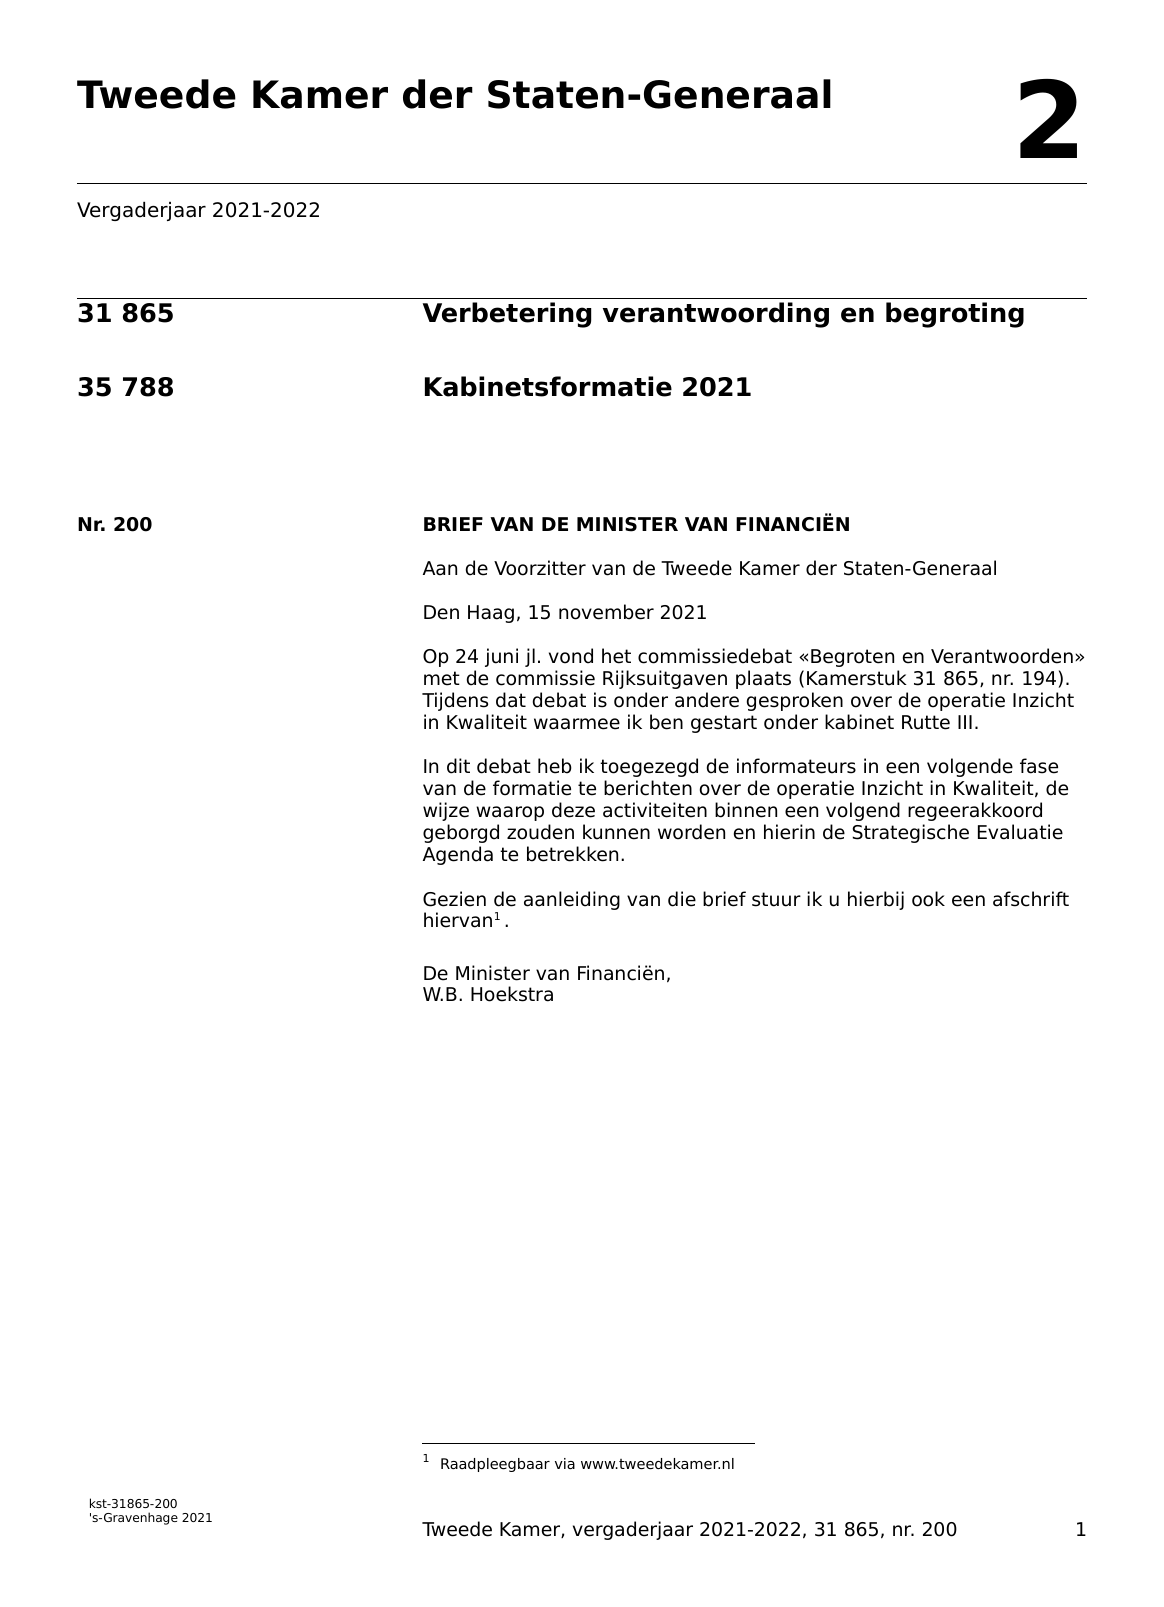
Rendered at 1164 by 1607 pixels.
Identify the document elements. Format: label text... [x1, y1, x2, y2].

text Op 24 juni jl. vond het commissiedebat «Begroten en Verantwoorden» met de commissie Rijksuitgaven plaats (Kamerstuk 31 865, nr. 194). Tijdens dat debat is onder andere gesproken over de operatie Inzicht in Kwaliteit waarmee ik ben gestart onder kabinet Rutte III. [422, 646, 1087, 734]
table_header 2 [886, 59, 1087, 183]
text 's-Gravenhage 2021 [88, 1511, 323, 1525]
text In dit debat heb ik toegezegd de informateurs in een volgende fase van de formatie te berichten over de operatie Inzicht in Kwaliteit, de wijze waarop deze activiteiten binnen een volgend regeerakkoord geborgd zouden kunnen worden en hierin de Strategische Evaluatie Agenda te betrekken. [422, 756, 1087, 866]
text Den Haag, 15 november 2021 [422, 602, 1087, 624]
text Gezien de aanleiding van die brief stuur ik u hierbij ook een afschrift hiervan. [422, 888, 1087, 932]
table_header Tweede Kamer der Staten-Generaal [77, 59, 886, 183]
text De Minister van Financiën, W.B. Hoekstra [422, 962, 1087, 1006]
subtitle 31 865 Verbetering verantwoording en begroting [77, 299, 1087, 329]
subtitle Nr. 200 BRIEF VAN DE MINISTER VAN FINANCIËN [77, 514, 1087, 536]
text kst-31865-200 [88, 1497, 323, 1511]
text Raadpleegbaar via www.tweedekamer.nl [422, 1452, 1087, 1474]
subtitle 35 788 Kabinetsformatie 2021 [77, 373, 1087, 403]
text Aan de Voorzitter van de Tweede Kamer der Staten-Generaal [422, 558, 1087, 580]
table_cell Vergaderjaar 2021-2022 [77, 184, 1087, 298]
